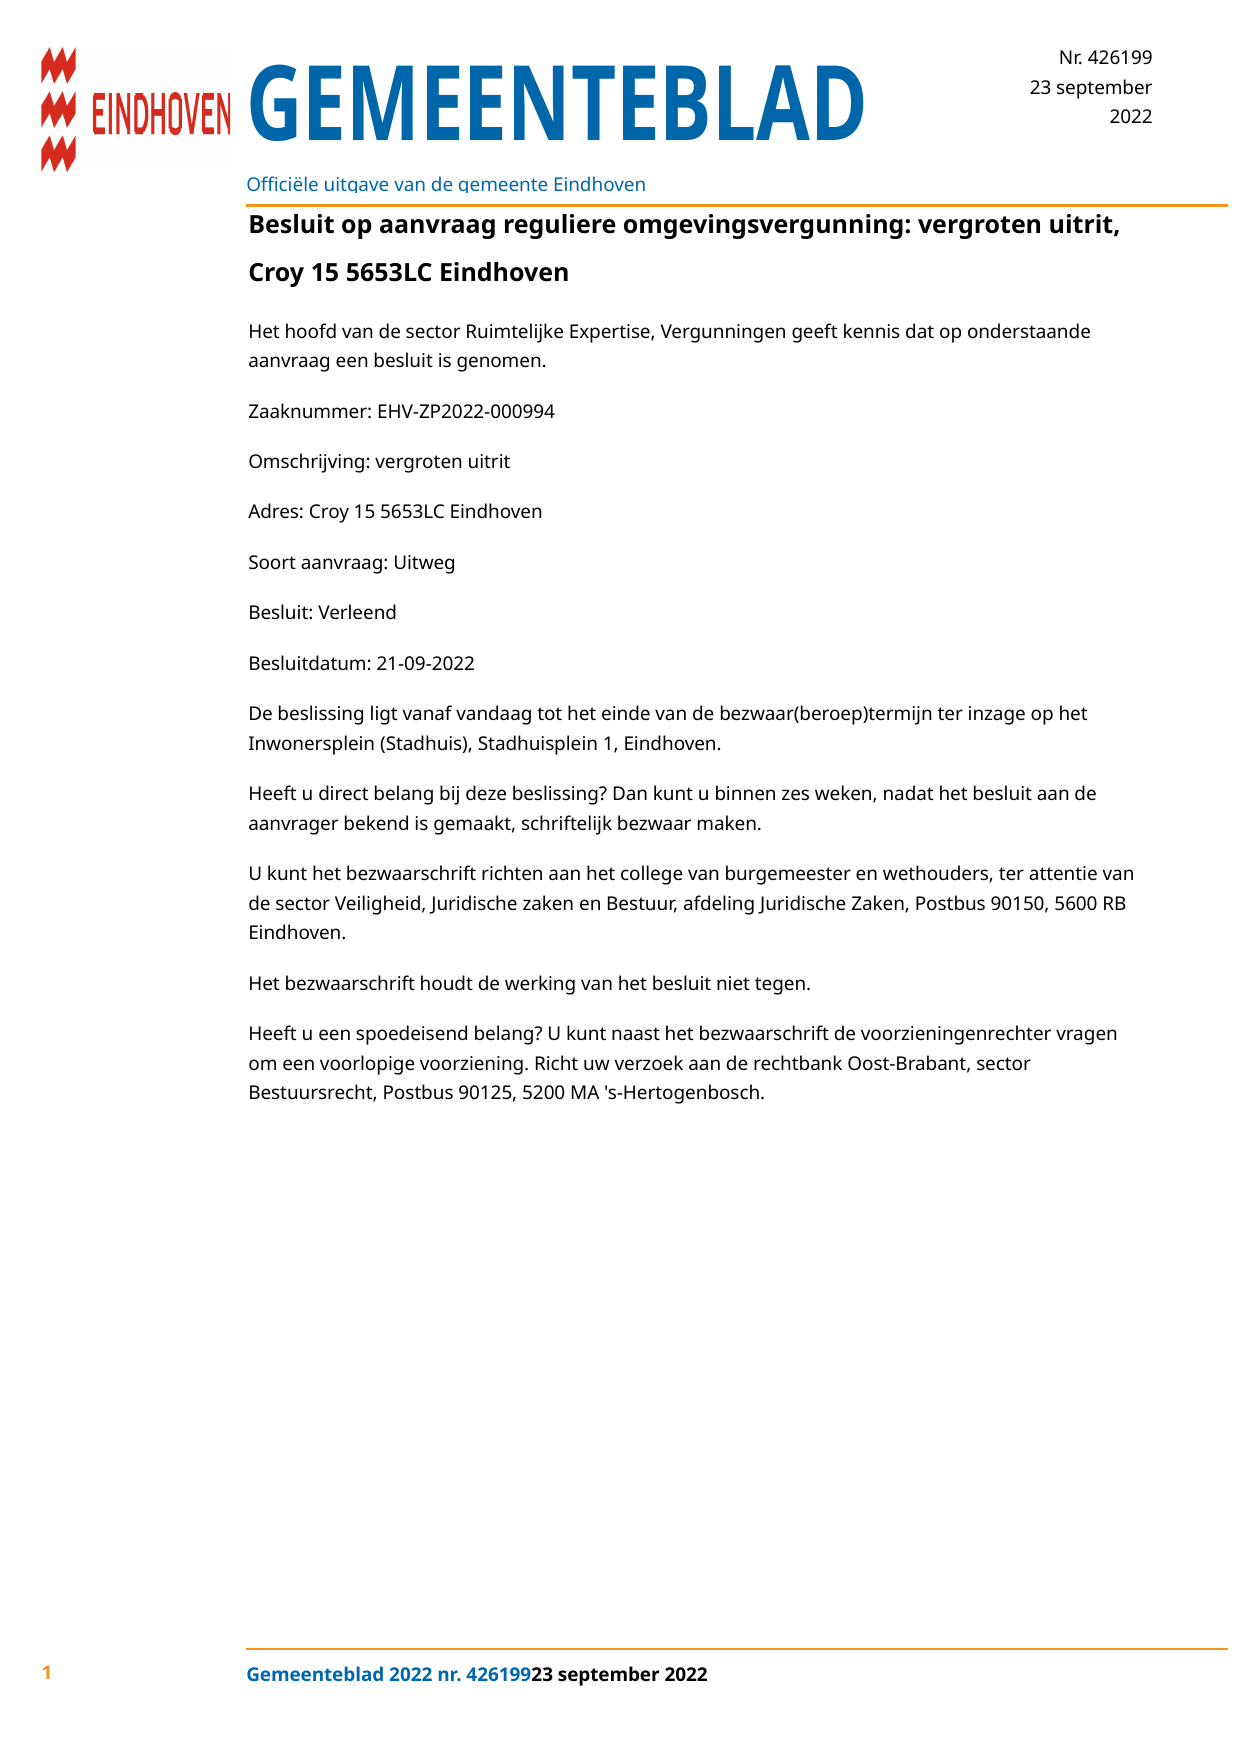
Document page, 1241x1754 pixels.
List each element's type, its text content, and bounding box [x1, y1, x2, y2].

text Omschrijving: vergroten uitrit [248, 448, 1152, 474]
text Heeft u een spoedeisend belang? U kunt naast het bezwaarschrift de voorzieningenrechter vragen om een voorlopige voorziening. Richt uw verzoek aan de rechtbank Oost-Brabant, sector Bestuursrecht, Postbus 90125, 5200 MA 's-Hertogenbosch. [248, 1020, 1152, 1105]
text De beslissing ligt vanaf vandaag tot het einde van de bezwaar(beroep)termijn ter inzage op het Inwonersplein (Stadhuis), Stadhuisplein 1, Eindhoven. [248, 700, 1152, 756]
text U kunt het bezwaarschrift richten aan het college van burgemeester en wethouders, ter attentie van de sector Veiligheid, Juridische zaken en Bestuur, afdeling Juridische Zaken, Postbus 90150, 5600 RB Eindhoven. [248, 860, 1152, 945]
text Adres: Croy 15 5653LC Eindhoven [248, 499, 1152, 524]
text Het hoofd van de sector Ruimtelijke Expertise, Vergunningen geeft kennis dat op onderstaande aanvraag een besluit is genomen. [248, 318, 1152, 373]
picture [41, 47, 231, 172]
text Heeft u direct belang bij deze beslissing? Dan kunt u binnen zes weken, nadat het besluit aan de aanvrager bekend is gemaakt, schriftelijk bezwaar maken. [248, 780, 1152, 836]
text Besluitdatum: 21-09-2022 [248, 650, 1152, 676]
text Soort aanvraag: Uitweg [248, 549, 1152, 575]
text Zaaknummer: EHV-ZP2022-000994 [248, 398, 1152, 424]
text Het bezwaarschrift houdt de werking van het besluit niet tegen. [248, 970, 1152, 996]
text Besluit: Verleend [248, 599, 1152, 625]
text Besluit op aanvraag reguliere omgevingsvergunning: vergroten uitrit, Croy 15 5653LC Eindhoven [248, 207, 1152, 288]
